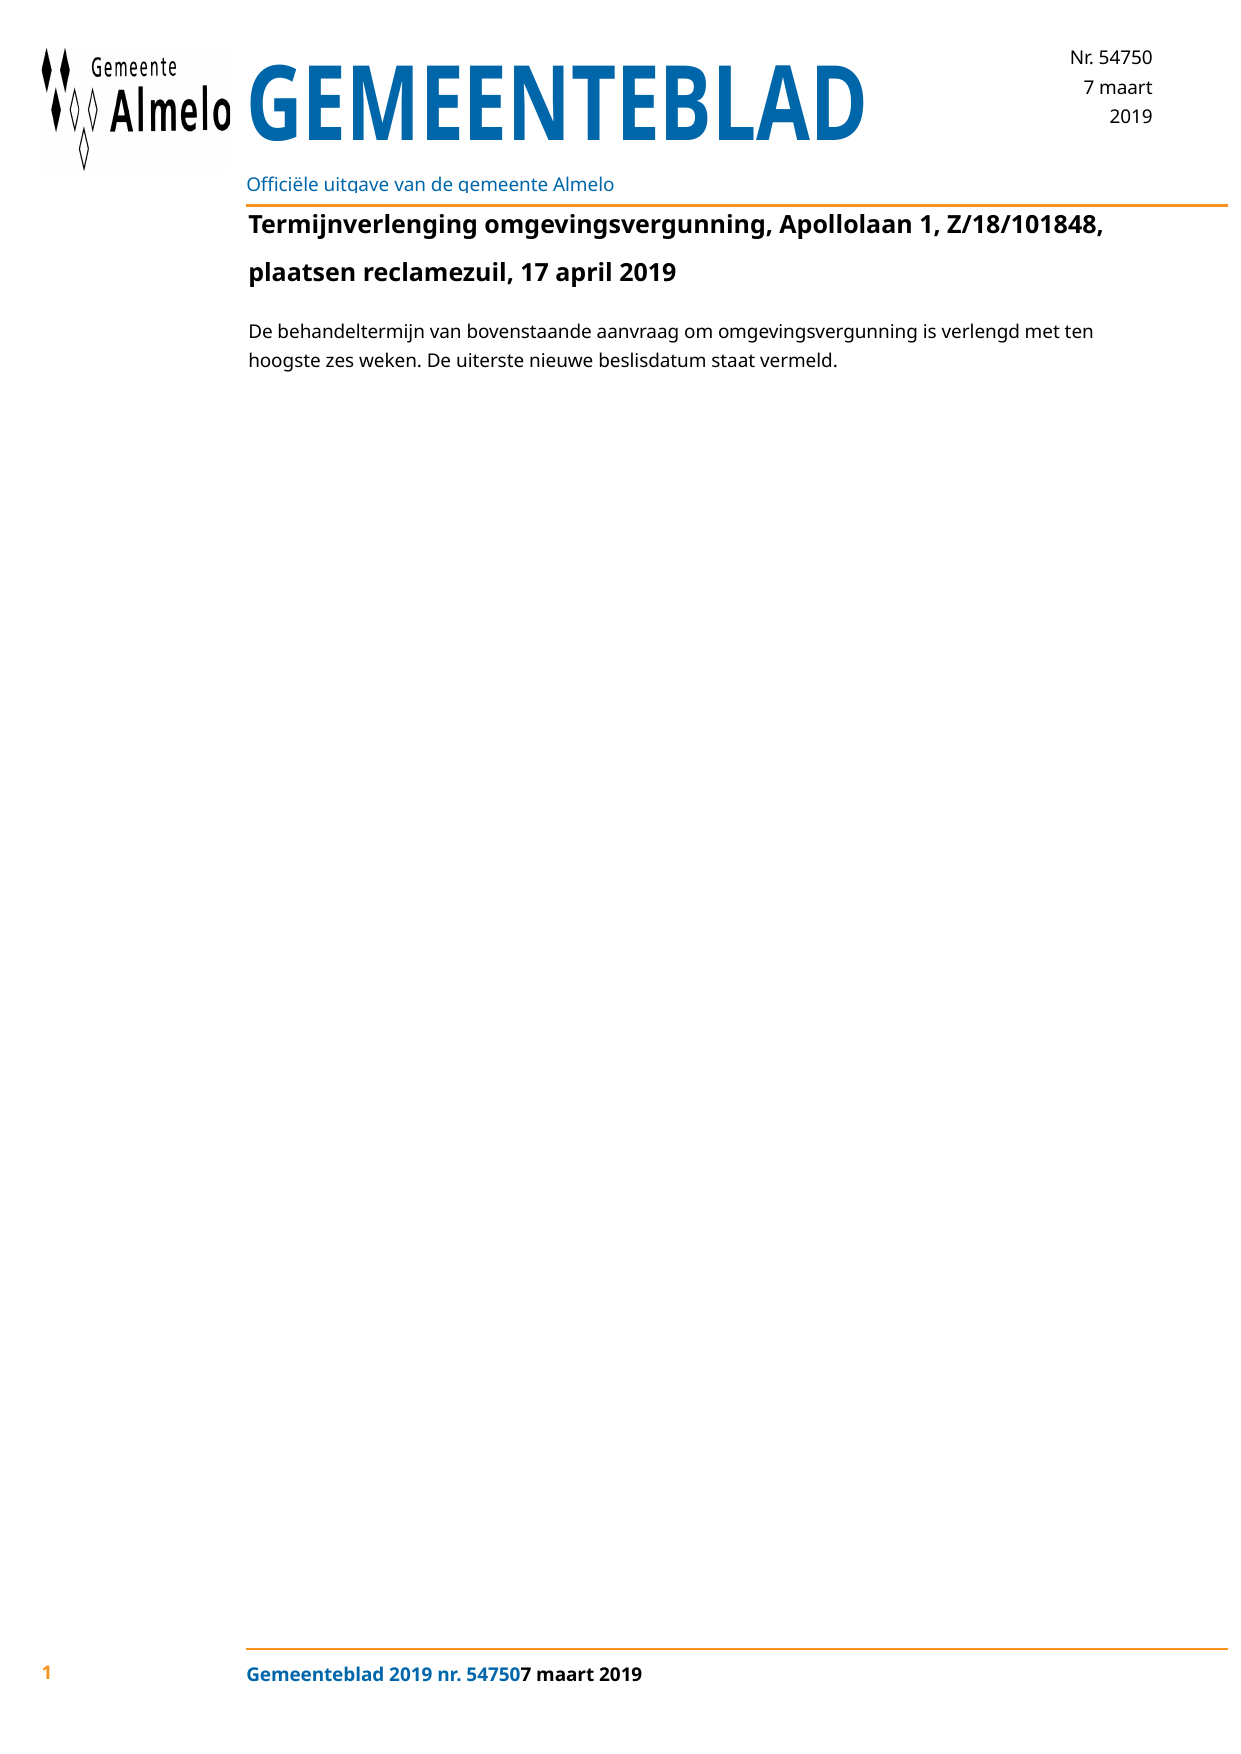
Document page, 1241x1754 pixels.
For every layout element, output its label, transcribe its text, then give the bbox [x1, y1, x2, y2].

picture [41, 47, 231, 172]
text Termijnverlenging omgevingsvergunning, Apollolaan 1, Z/18/101848, plaatsen reclamezuil, 17 april 2019 [248, 207, 1152, 288]
text De behandeltermijn van bovenstaande aanvraag om omgevingsvergunning is verlengd met ten hoogste zes weken. De uiterste nieuwe beslisdatum staat vermeld. [248, 318, 1152, 373]
